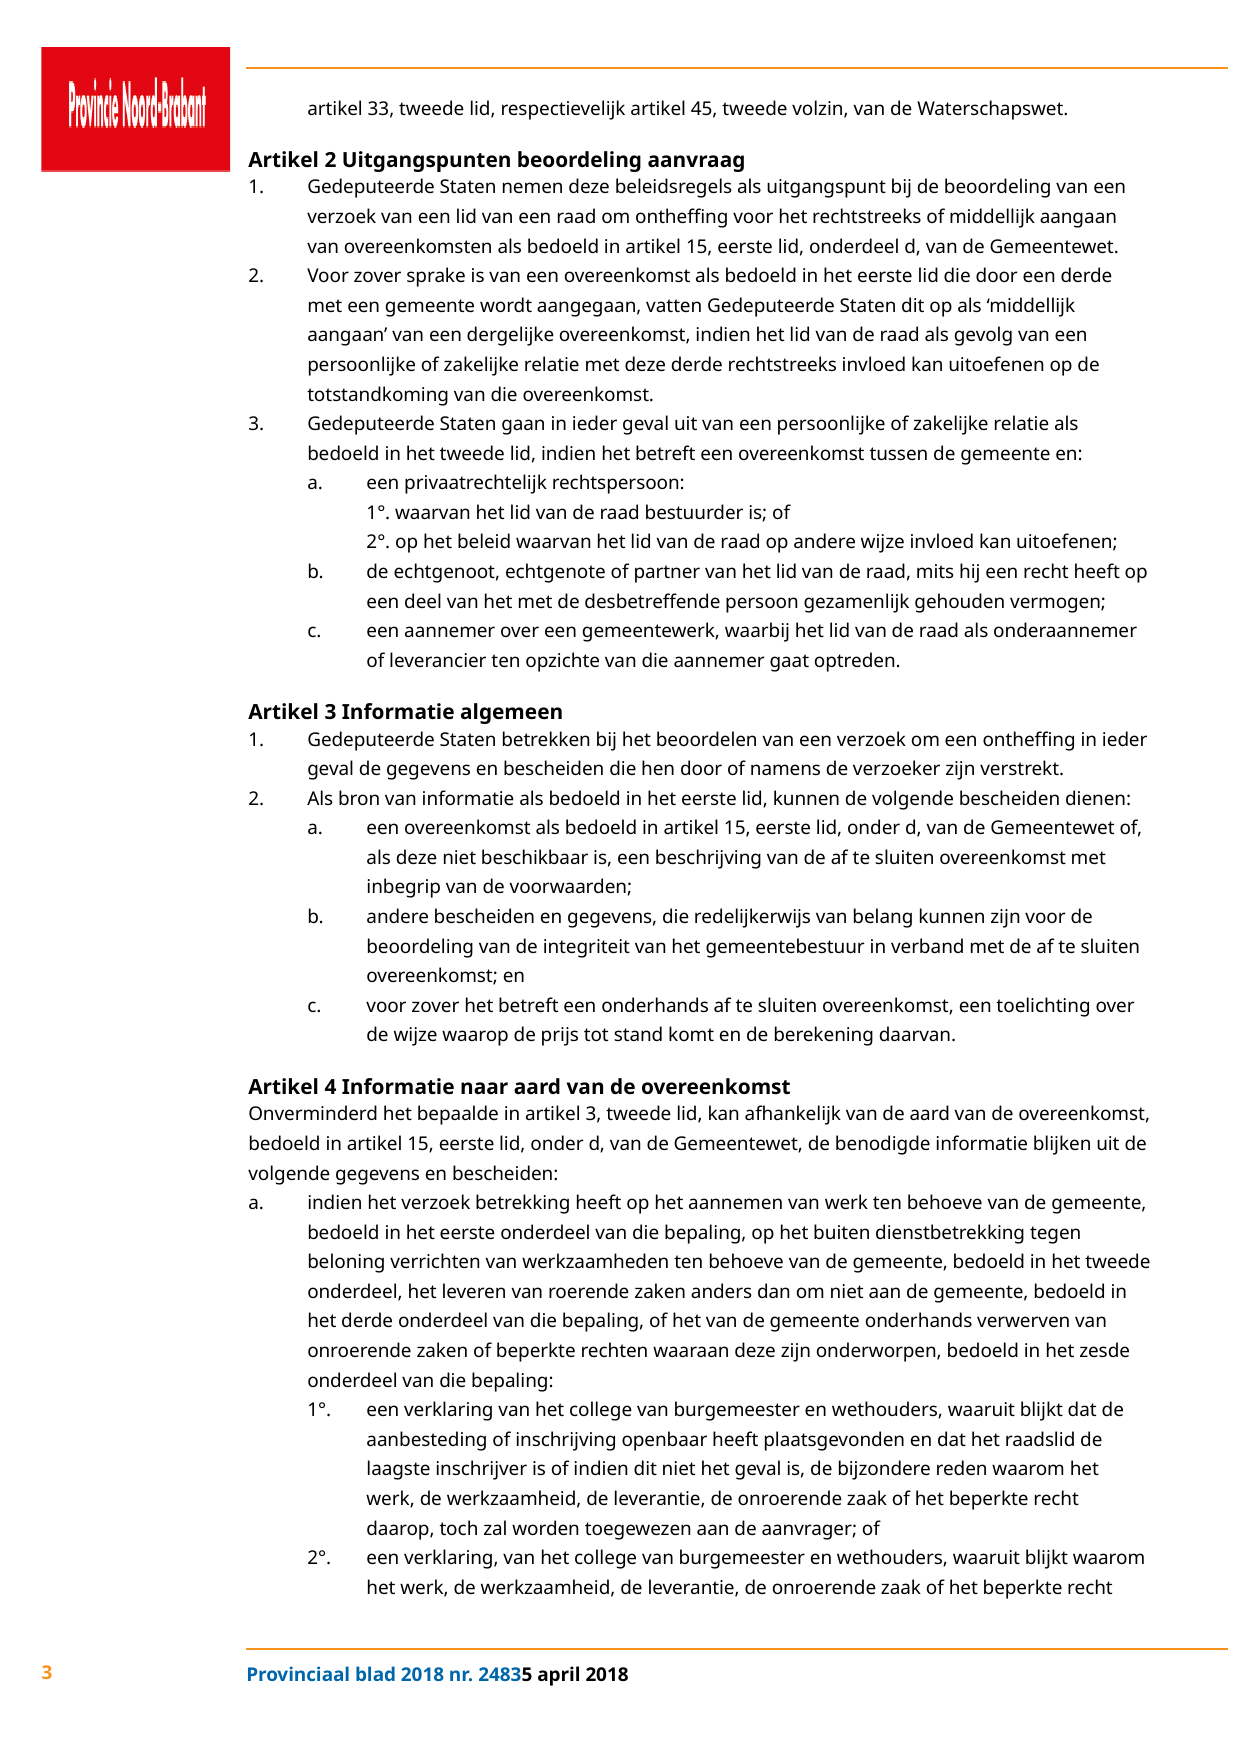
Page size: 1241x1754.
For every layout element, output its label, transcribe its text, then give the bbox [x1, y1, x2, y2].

picture [41, 47, 231, 172]
list artikel 33, tweede lid, respectievelijk artikel 45, tweede volzin, van de Waterschapswet. [248, 95, 1152, 121]
list indien het verzoek betrekking heeft op het aannemen van werk ten behoeve van de gemeente, bedoeld in het eerste onderdeel van die bepaling, op het buiten dienstbetrekking tegen beloning verrichten van werkzaamheden ten behoeve van de gemeente, bedoeld in het tweede onderdeel, het leveren van roerende zaken anders dan om niet aan de gemeente, bedoeld in het derde onderdeel van die bepaling, of het van de gemeente onderhands verwerven van onroerende zaken of beperkte rechten waaraan deze zijn onderworpen, bedoeld in het zesde onderdeel van die bepaling: [248, 1189, 1152, 1392]
list een verklaring, van het college van burgemeester en wethouders, waaruit blijkt waarom het werk, de werkzaamheid, de leverantie, de onroerende zaak of het beperkte recht [307, 1544, 1152, 1599]
list een privaatrechtelijk rechtspersoon: [307, 469, 1152, 495]
list Gedeputeerde Staten nemen deze beleidsregels als uitgangspunt bij de beoordeling van een verzoek van een lid van een raad om ontheffing voor het rechtstreeks of middellijk aangaan van overeenkomsten als bedoeld in artikel 15, eerste lid, onderdeel d, van de Gemeentewet. [248, 174, 1152, 258]
list Gedeputeerde Staten gaan in ieder geval uit van een persoonlijke of zakelijke relatie als bedoeld in het tweede lid, indien het betreft een overeenkomst tussen de gemeente en: [248, 410, 1152, 466]
list andere bescheiden en gegevens, die redelijkerwijs van belang kunnen zijn voor de beoordeling van de integriteit van het gemeentebestuur in verband met de af te sluiten overeenkomst; en [307, 903, 1152, 988]
text Onverminderd het bepaalde in artikel 3, tweede lid, kan afhankelijk van de aard van de overeenkomst, bedoeld in artikel 15, eerste lid, onder d, van de Gemeentewet, de benodigde informatie blijken uit de volgende gegevens en bescheiden: [248, 1101, 1152, 1185]
list 1°. waarvan het lid van de raad bestuurder is; of [307, 499, 1152, 525]
text Artikel 3 Informatie algemeen [248, 697, 1152, 726]
text Artikel 2 Uitgangspunten beoordeling aanvraag [248, 145, 1152, 174]
list voor zover het betreft een onderhands af te sluiten overeenkomst, een toelichting over de wijze waarop de prijs tot stand komt en de berekening daarvan. [307, 992, 1152, 1047]
list een overeenkomst als bedoeld in artikel 15, eerste lid, onder d, van de Gemeentewet of, als deze niet beschikbaar is, een beschrijving van de af te sluiten overeenkomst met inbegrip van de voorwaarden; [307, 814, 1152, 899]
list de echtgenoot, echtgenote of partner van het lid van de raad, mits hij een recht heeft op een deel van het met de desbetreffende persoon gezamenlijk gehouden vermogen; [307, 558, 1152, 613]
text Artikel 4 Informatie naar aard van de overeenkomst [248, 1072, 1152, 1101]
list Voor zover sprake is van een overeenkomst als bedoeld in het eerste lid die door een derde met een gemeente wordt aangegaan, vatten Gedeputeerde Staten dit op als ‘middellijk aangaan’ van een dergelijke overeenkomst, indien het lid van de raad als gevolg van een persoonlijke of zakelijke relatie met deze derde rechtstreeks invloed kan uitoefenen op de totstandkoming van die overeenkomst. [248, 262, 1152, 406]
list een verklaring van het college van burgemeester en wethouders, waaruit blijkt dat de aanbesteding of inschrijving openbaar heeft plaatsgevonden en dat het raadslid de laagste inschrijver is of indien dit niet het geval is, de bijzondere reden waarom het werk, de werkzaamheid, de leverantie, de onroerende zaak of het beperkte recht daarop, toch zal worden toegewezen aan de aanvrager; of [307, 1396, 1152, 1540]
list Als bron van informatie als bedoeld in het eerste lid, kunnen de volgende bescheiden dienen: [248, 785, 1152, 811]
list een aannemer over een gemeentewerk, waarbij het lid van de raad als onderaannemer of leverancier ten opzichte van die aannemer gaat optreden. [307, 617, 1152, 673]
list 2°. op het beleid waarvan het lid van de raad op andere wijze invloed kan uitoefenen; [307, 529, 1152, 554]
list Gedeputeerde Staten betrekken bij het beoordelen van een verzoek om een ontheffing in ieder geval de gegevens en bescheiden die hen door of namens de verzoeker zijn verstrekt. [248, 726, 1152, 781]
